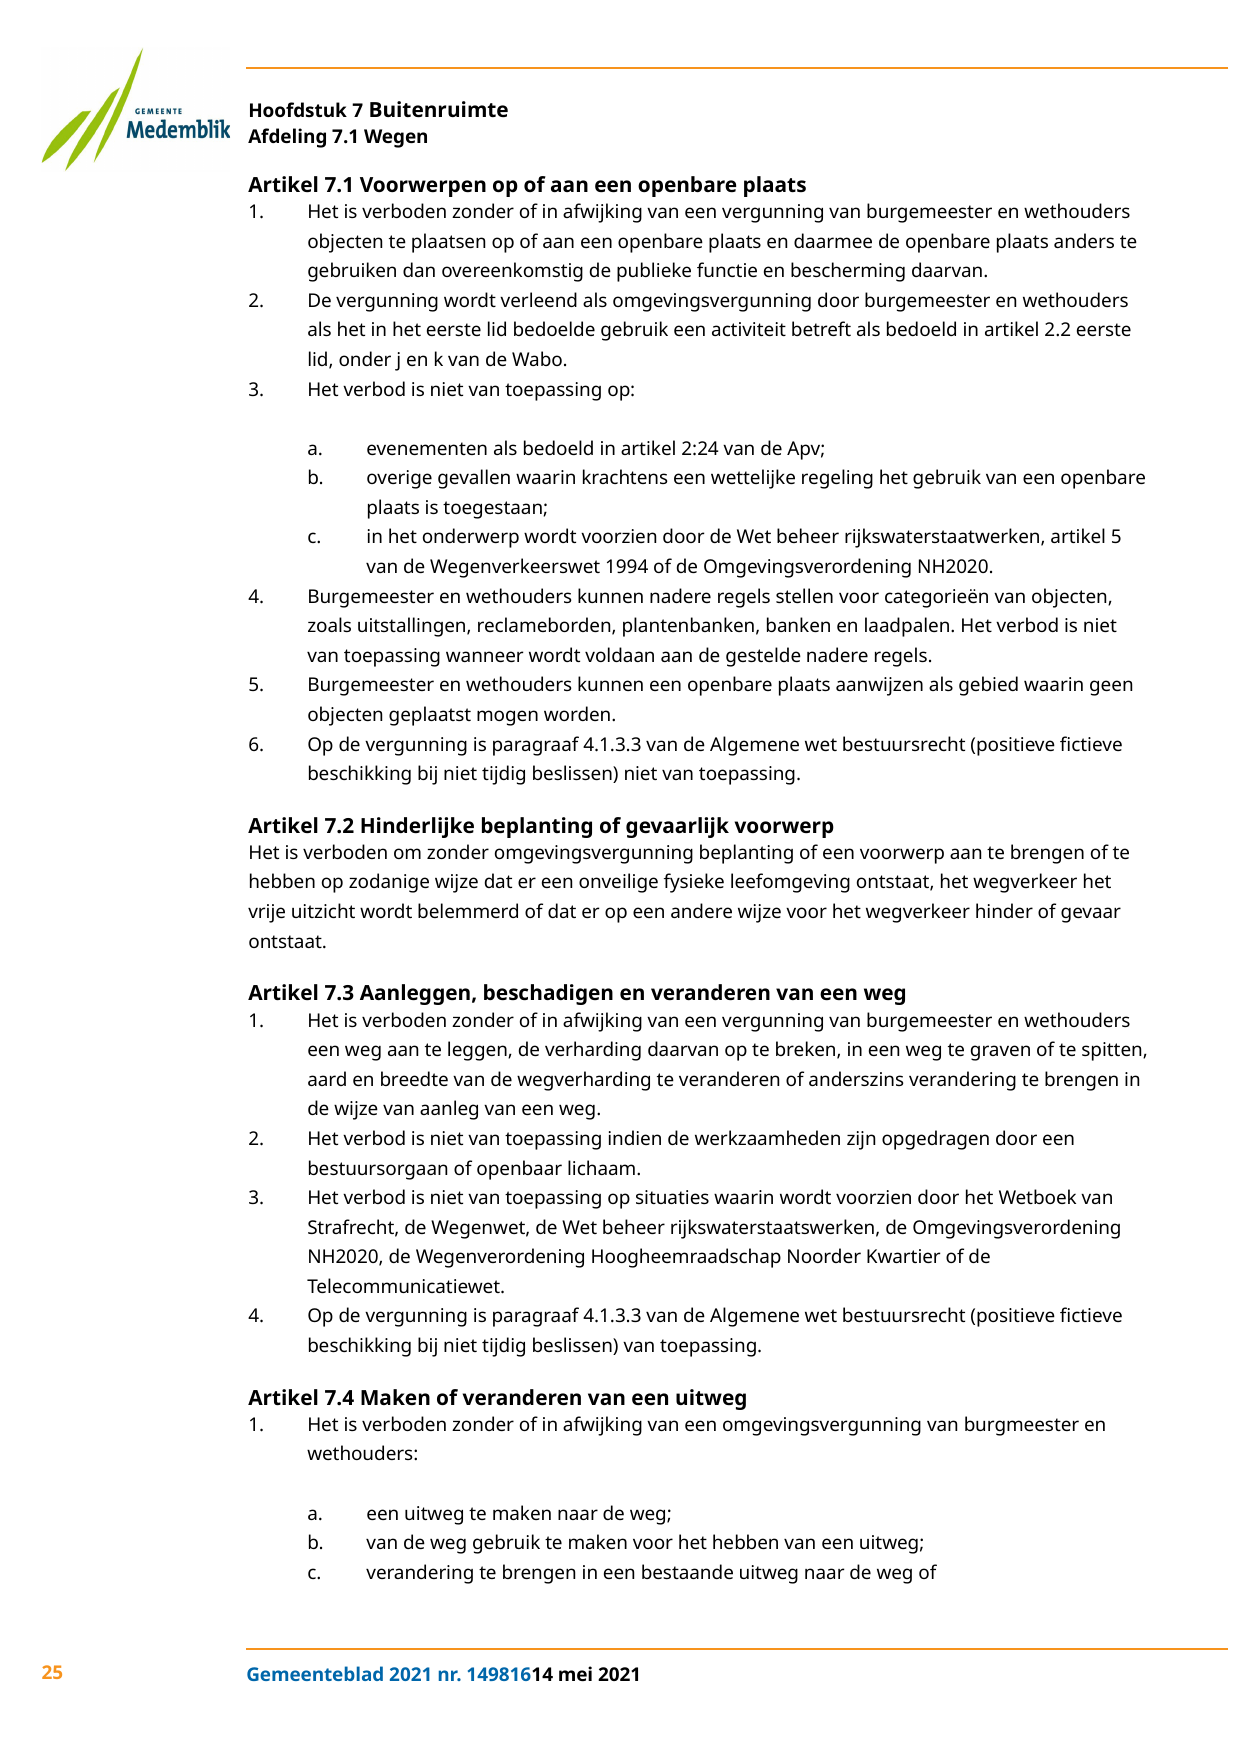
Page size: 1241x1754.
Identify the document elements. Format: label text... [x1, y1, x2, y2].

list van de weg gebruik te maken voor het hebben van een uitweg; [307, 1529, 1152, 1555]
list Op de vergunning is paragraaf 4.1.3.3 van de Algemene wet bestuursrecht (positieve fictieve beschikking bij niet tijdig beslissen) van toepassing. [248, 1303, 1152, 1358]
list Het is verboden zonder of in afwijking van een vergunning van burgemeester en wethouders objecten te plaatsen op of aan een openbare plaats en daarmee de openbare plaats anders te gebruiken dan overeenkomstig de publieke functie en bescherming daarvan. [248, 198, 1152, 283]
list De vergunning wordt verleend als omgevingsvergunning door burgemeester en wethouders als het in het eerste lid bedoelde gebruik een activiteit betreft als bedoeld in artikel 2.2 eerste lid, onder j en k van de Wabo. [248, 287, 1152, 372]
list Burgemeester en wethouders kunnen een openbare plaats aanwijzen als gebied waarin geen objecten geplaatst mogen worden. [248, 672, 1152, 727]
text Artikel 7.4 Maken of veranderen van een uitweg [248, 1383, 1152, 1411]
list Het is verboden zonder of in afwijking van een vergunning van burgemeester en wethouders een weg aan te leggen, de verharding daarvan op te breken, in een weg te graven of te spitten, aard en breedte van de wegverharding te veranderen of anderszins verandering te brengen in de wijze van aanleg van een weg. [248, 1007, 1152, 1121]
text Artikel 7.3 Aanleggen, beschadigen en veranderen van een weg [248, 978, 1152, 1007]
list in het onderwerp wordt voorzien door de Wet beheer rijkswaterstaatwerken, artikel 5 van de Wegenverkeerswet 1994 of de Omgevingsverordening NH2020. [307, 524, 1152, 579]
text Artikel 7.1 Voorwerpen op of aan een openbare plaats [248, 170, 1152, 198]
list Op de vergunning is paragraaf 4.1.3.3 van de Algemene wet bestuursrecht (positieve fictieve beschikking bij niet tijdig beslissen) niet van toepassing. [248, 731, 1152, 786]
text Hoofdstuk 7 Buitenruimte [248, 95, 1152, 123]
list Het verbod is niet van toepassing op: [248, 376, 1152, 401]
text Het is verboden om zonder omgevingsvergunning beplanting of een voorwerp aan te brengen of te hebben op zodanige wijze dat er een onveilige fysieke leefomgeving ontstaat, het wegverkeer het vrije uitzicht wordt belemmerd of dat er op een andere wijze voor het wegverkeer hinder of gevaar ontstaat. [248, 839, 1152, 954]
list evenementen als bedoeld in artikel 2:24 van de Apv; [307, 435, 1152, 461]
list Het is verboden zonder of in afwijking van een omgevingsvergunning van burgmeester en wethouders: [248, 1411, 1152, 1466]
text Artikel 7.2 Hinderlijke beplanting of gevaarlijk voorwerp [248, 811, 1152, 839]
list een uitweg te maken naar de weg; [307, 1500, 1152, 1526]
text Afdeling 7.1 Wegen [248, 123, 1152, 149]
list Het verbod is niet van toepassing indien de werkzaamheden zijn opgedragen door een bestuursorgaan of openbaar lichaam. [248, 1125, 1152, 1180]
list verandering te brengen in een bestaande uitweg naar de weg of [307, 1559, 1152, 1585]
list Burgemeester en wethouders kunnen nadere regels stellen voor categorieën van objecten, zoals uitstallingen, reclameborden, plantenbanken, banken en laadpalen. Het verbod is niet van toepassing wanneer wordt voldaan aan de gestelde nadere regels. [248, 583, 1152, 668]
picture [41, 47, 231, 172]
list overige gevallen waarin krachtens een wettelijke regeling het gebruik van een openbare plaats is toegestaan; [307, 464, 1152, 520]
list Het verbod is niet van toepassing op situaties waarin wordt voorzien door het Wetboek van Strafrecht, de Wegenwet, de Wet beheer rijkswaterstaatswerken, de Omgevingsverordening NH2020, de Wegenverordening Hoogheemraadschap Noorder Kwartier of de Telecommunicatiewet. [248, 1184, 1152, 1299]
